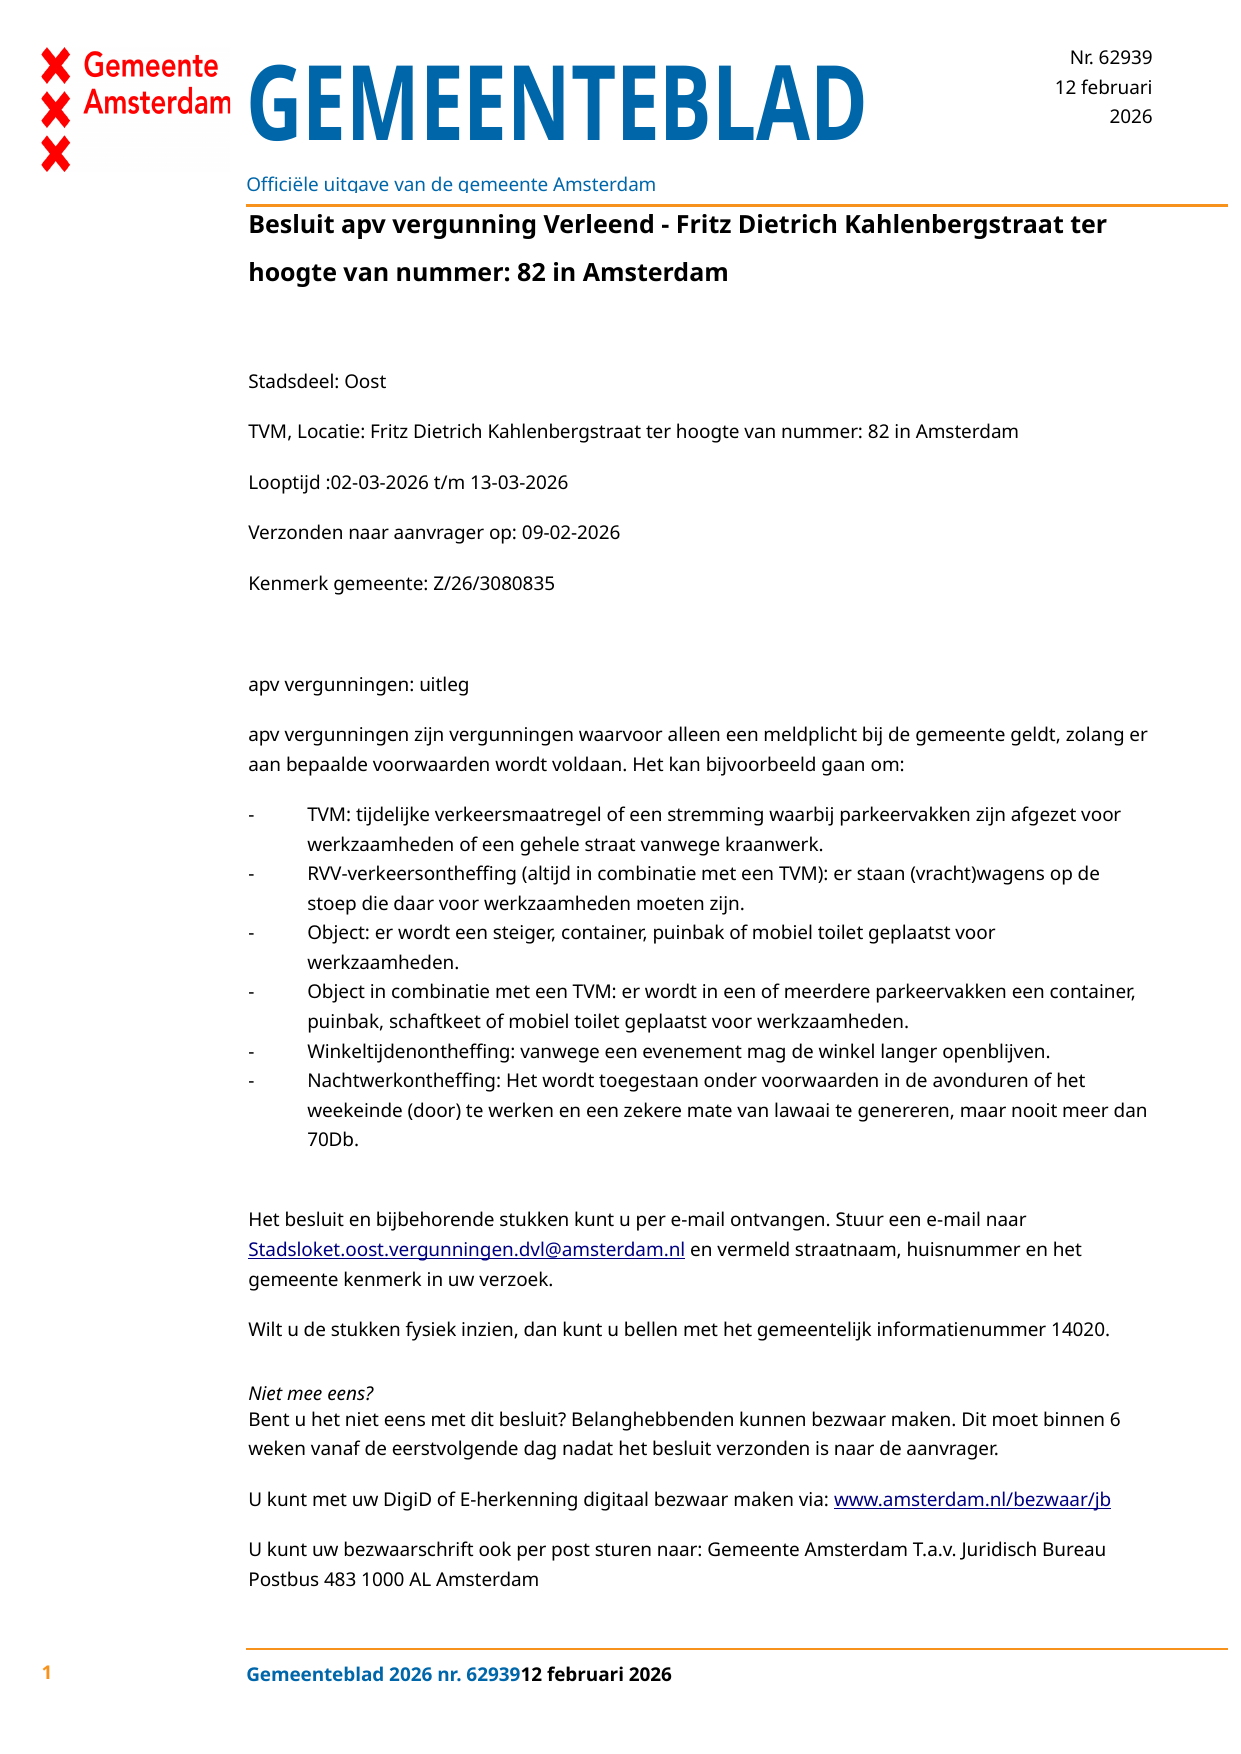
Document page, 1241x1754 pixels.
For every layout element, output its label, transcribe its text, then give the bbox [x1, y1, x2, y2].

text TVM, Locatie: Fritz Dietrich Kahlenbergstraat ter hoogte van nummer: 82 in Amsterdam [248, 419, 1152, 444]
text Niet mee eens? [248, 1380, 1152, 1406]
text U kunt met uw DigiD of E-herkenning digitaal bezwaar maken via: www.amsterdam.nl/bezwaar/jb [248, 1486, 1152, 1512]
text U kunt uw bezwaarschrift ook per post sturen naar: Gemeente Amsterdam T.a.v. Juridisch Bureau Postbus 483 1000 AL Amsterdam [248, 1536, 1152, 1592]
text Verzonden naar aanvrager op: 09-02-2026 [248, 519, 1152, 545]
list TVM: tijdelijke verkeersmaatregel of een stremming waarbij parkeervakken zijn afgezet voor werkzaamheden of een gehele straat vanwege kraanwerk. [248, 801, 1152, 857]
text apv vergunningen zijn vergunningen waarvoor alleen een meldplicht bij de gemeente geldt, zolang er aan bepaalde voorwaarden wordt voldaan. Het kan bijvoorbeeld gaan om: [248, 721, 1152, 777]
list RVV-verkeersontheffing (altijd in combinatie met een TVM): er staan (vracht)wagens op de stoep die daar voor werkzaamheden moeten zijn. [248, 860, 1152, 916]
text Het besluit en bijbehorende stukken kunt u per e-mail ontvangen. Stuur een e-mail naar Stadsloket.oost.vergunningen.dvl@amsterdam.nl en vermeld straatnaam, huisnummer en het gemeente kenmerk in uw verzoek. [248, 1207, 1152, 1292]
picture [41, 47, 231, 172]
text apv vergunningen: uitleg [248, 671, 1152, 697]
text Wilt u de stukken fysiek inzien, dan kunt u bellen met het gemeentelijk informatienummer 14020. [248, 1316, 1152, 1342]
text Stadsdeel: Oost [248, 368, 1152, 394]
text Looptijd :02-03-2026 t/m 13-03-2026 [248, 469, 1152, 495]
text Bent u het niet eens met dit besluit? Belanghebbenden kunnen bezwaar maken. Dit moet binnen 6 weken vanaf de eerstvolgende dag nadat het besluit verzonden is naar de aanvrager. [248, 1406, 1152, 1461]
list Nachtwerkontheffing: Het wordt toegestaan onder voorwaarden in de avonduren of het weekeinde (door) te werken en een zekere mate van lawaai te genereren, maar nooit meer dan 70Db. [248, 1067, 1152, 1152]
list Object in combinatie met een TVM: er wordt in een of meerdere parkeervakken een container, puinbak, schaftkeet of mobiel toilet geplaatst voor werkzaamheden. [248, 979, 1152, 1034]
list Winkeltijdenontheffing: vanwege een evenement mag de winkel langer openblijven. [248, 1038, 1152, 1064]
text Kenmerk gemeente: Z/26/3080835 [248, 570, 1152, 596]
text Besluit apv vergunning Verleend - Fritz Dietrich Kahlenbergstraat ter hoogte van nummer: 82 in Amsterdam [248, 207, 1152, 288]
list Object: er wordt een steiger, container, puinbak of mobiel toilet geplaatst voor werkzaamheden. [248, 919, 1152, 975]
